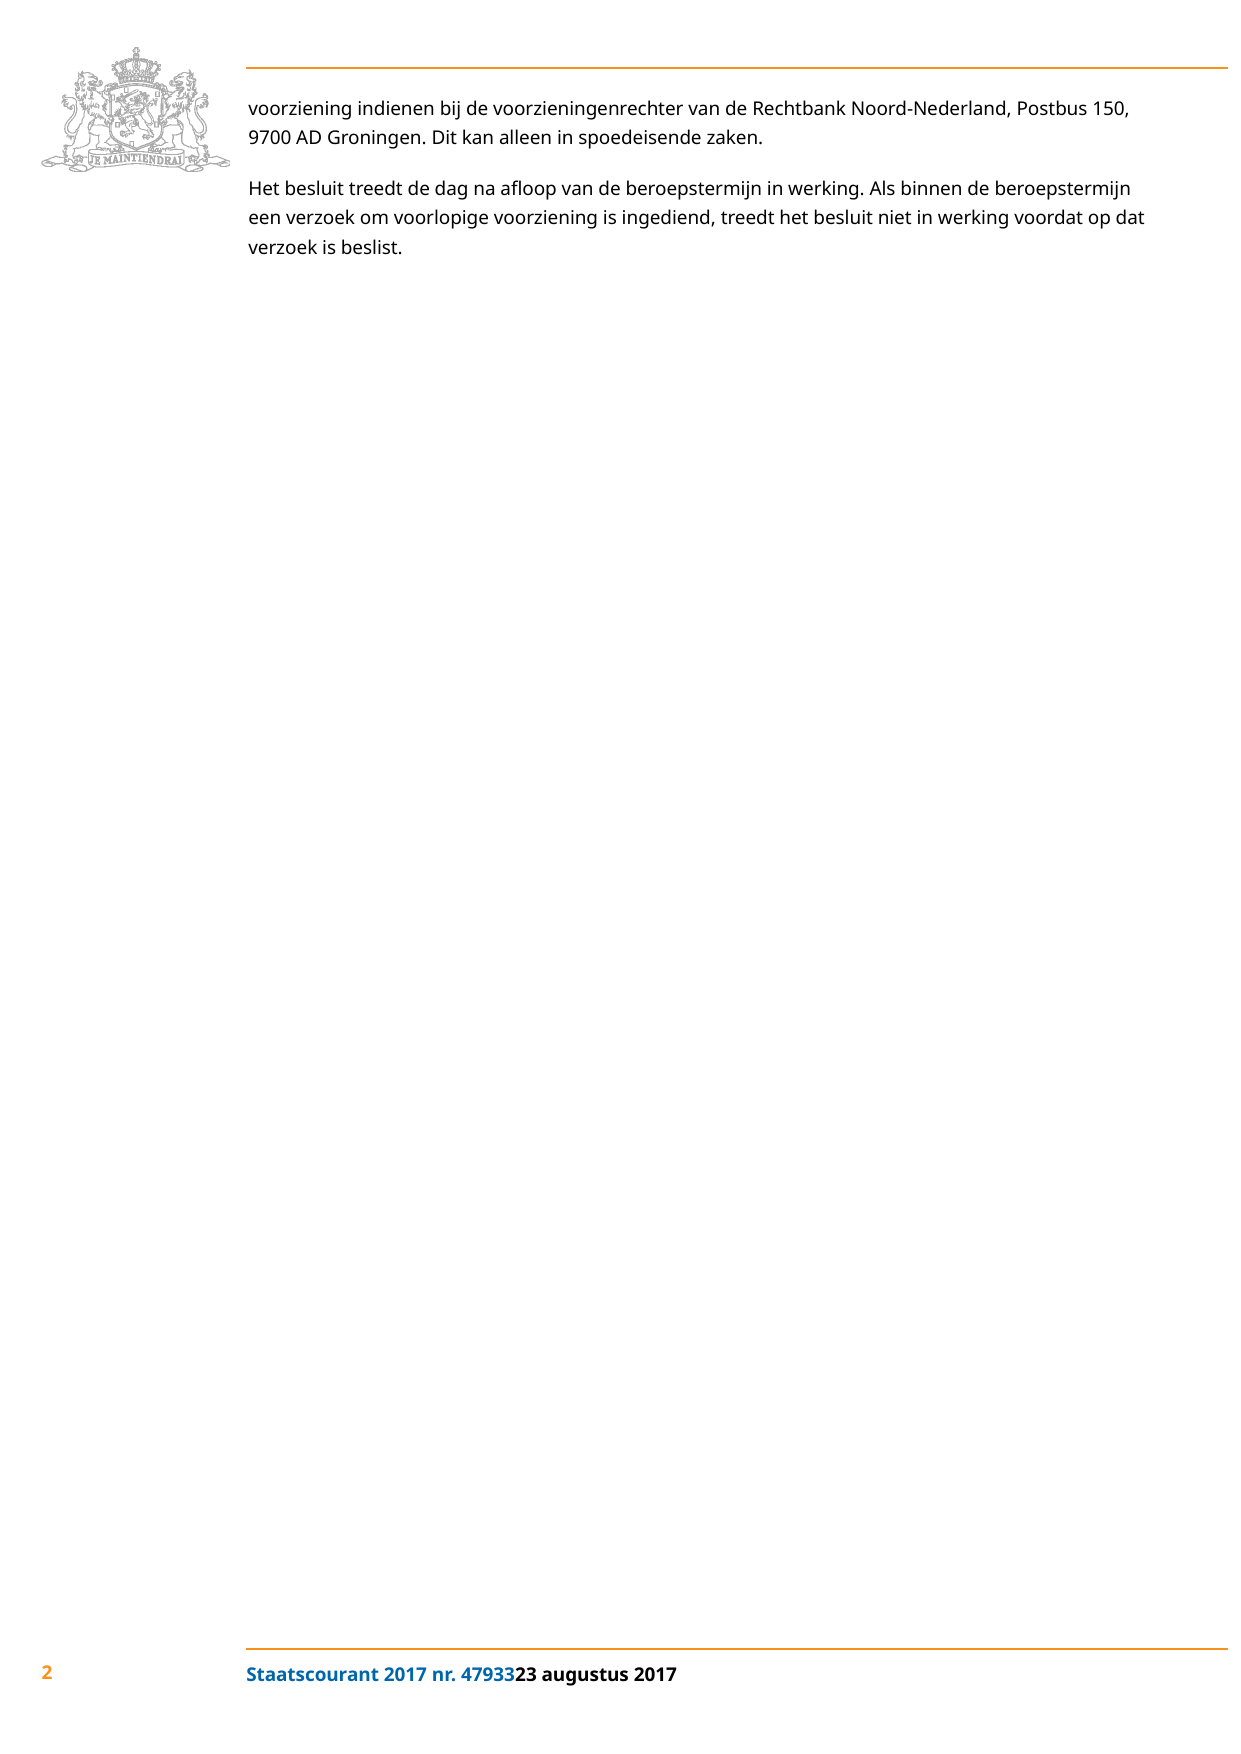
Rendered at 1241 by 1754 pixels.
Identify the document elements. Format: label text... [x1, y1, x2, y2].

picture [41, 47, 231, 172]
text voorziening indienen bij de voorzieningenrechter van de Rechtbank Noord-Nederland, Postbus 150, 9700 AD Groningen. Dit kan alleen in spoedeisende zaken. [248, 95, 1152, 150]
text Het besluit treedt de dag na afloop van de beroepstermijn in werking. Als binnen de beroepstermijn een verzoek om voorlopige voorziening is ingediend, treedt het besluit niet in werking voordat op dat verzoek is beslist. [248, 175, 1152, 260]
